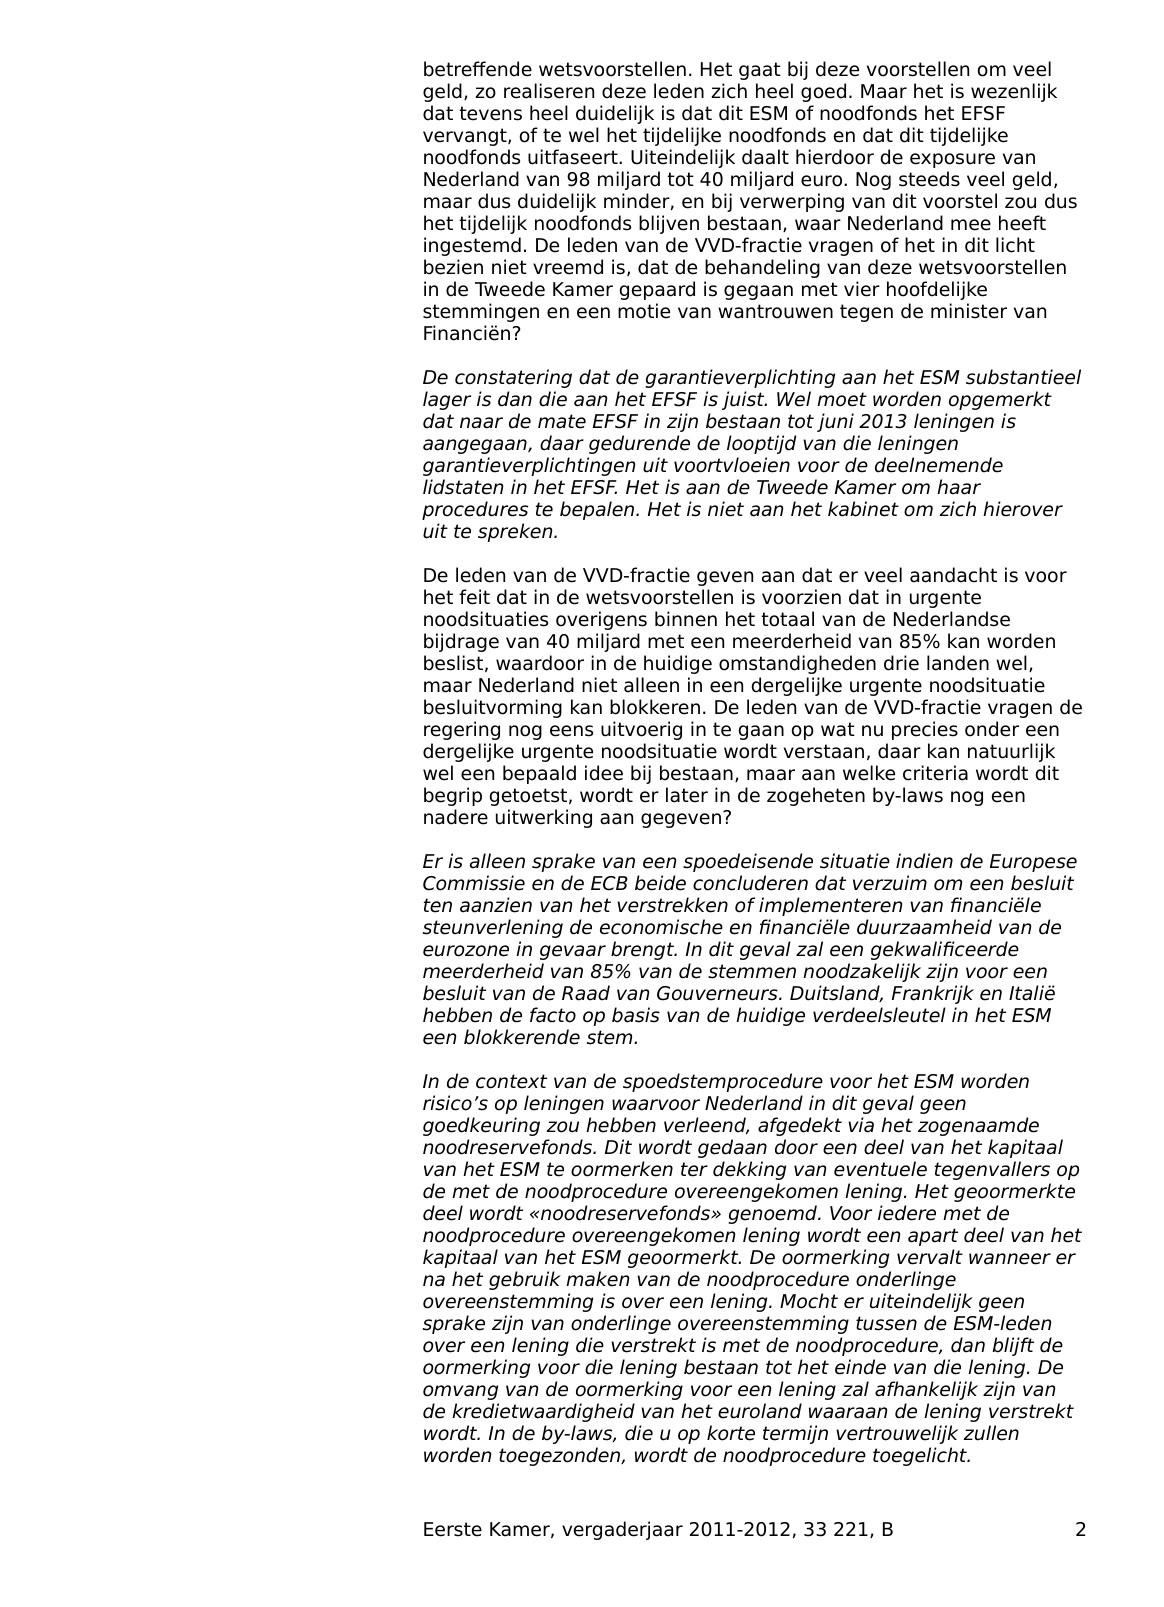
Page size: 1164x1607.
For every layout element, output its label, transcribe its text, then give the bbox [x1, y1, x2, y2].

text Er is alleen sprake van een spoedeisende situatie indien de Europese Commissie en de ECB beide concluderen dat verzuim om een besluit ten aanzien van het verstrekken of implementeren van financiële steunverlening de economische en financiële duurzaamheid van de eurozone in gevaar brengt. In dit geval zal een gekwalificeerde meerderheid van 85% van de stemmen noodzakelijk zijn voor een besluit van de Raad van Gouverneurs. Duitsland, Frankrijk en Italië hebben de facto op basis van de huidige verdeelsleutel in het ESM een blokkerende stem. [422, 851, 1087, 1049]
text De constatering dat de garantieverplichting aan het ESM substantieel lager is dan die aan het EFSF is juist. Wel moet worden opgemerkt dat naar de mate EFSF in zijn bestaan tot juni 2013 leningen is aangegaan, daar gedurende de looptijd van die leningen garantieverplichtingen uit voortvloeien voor de deelnemende lidstaten in het EFSF. Het is aan de Tweede Kamer om haar procedures te bepalen. Het is niet aan het kabinet om zich hierover uit te spreken. [422, 367, 1087, 543]
text betreffende wetsvoorstellen. Het gaat bij deze voorstellen om veel geld, zo realiseren deze leden zich heel goed. Maar het is wezenlijk dat tevens heel duidelijk is dat dit ESM of noodfonds het EFSF vervangt, of te wel het tijdelijke noodfonds en dat dit tijdelijke noodfonds uitfaseert. Uiteindelijk daalt hierdoor de exposure van Nederland van 98 miljard tot 40 miljard euro. Nog steeds veel geld, maar dus duidelijk minder, en bij verwerping van dit voorstel zou dus het tijdelijk noodfonds blijven bestaan, waar Nederland mee heeft ingestemd. De leden van de VVD-fractie vragen of het in dit licht bezien niet vreemd is, dat de behandeling van deze wetsvoorstellen in de Tweede Kamer gepaard is gegaan met vier hoofdelijke stemmingen en een motie van wantrouwen tegen de minister van Financiën? [422, 59, 1087, 345]
text In de context van de spoedstemprocedure voor het ESM worden risico’s op leningen waarvoor Nederland in dit geval geen goedkeuring zou hebben verleend, afgedekt via het zogenaamde noodreservefonds. Dit wordt gedaan door een deel van het kapitaal van het ESM te oormerken ter dekking van eventuele tegenvallers op de met de noodprocedure overeengekomen lening. Het geoormerkte deel wordt «noodreservefonds» genoemd. Voor iedere met de noodprocedure overeengekomen lening wordt een apart deel van het kapitaal van het ESM geoormerkt. De oormerking vervalt wanneer er na het gebruik maken van de noodprocedure onderlinge overeenstemming is over een lening. Mocht er uiteindelijk geen sprake zijn van onderlinge overeenstemming tussen de ESM-leden over een lening die verstrekt is met de noodprocedure, dan blijft de oormerking voor die lening bestaan tot het einde van die lening. De omvang van de oormerking voor een lening zal afhankelijk zijn van de kredietwaardigheid van het euroland waaraan de lening verstrekt wordt. In de by-laws, die u op korte termijn vertrouwelijk zullen worden toegezonden, wordt de noodprocedure toegelicht. [422, 1071, 1087, 1467]
text De leden van de VVD-fractie geven aan dat er veel aandacht is voor het feit dat in de wetsvoorstellen is voorzien dat in urgente noodsituaties overigens binnen het totaal van de Nederlandse bijdrage van 40 miljard met een meerderheid van 85% kan worden beslist, waardoor in de huidige omstandigheden drie landen wel, maar Nederland niet alleen in een dergelijke urgente noodsituatie besluitvorming kan blokkeren. De leden van de VVD-fractie vragen de regering nog eens uitvoerig in te gaan op wat nu precies onder een dergelijke urgente noodsituatie wordt verstaan, daar kan natuurlijk wel een bepaald idee bij bestaan, maar aan welke criteria wordt dit begrip getoetst, wordt er later in de zogeheten by-laws nog een nadere uitwerking aan gegeven? [422, 565, 1087, 829]
